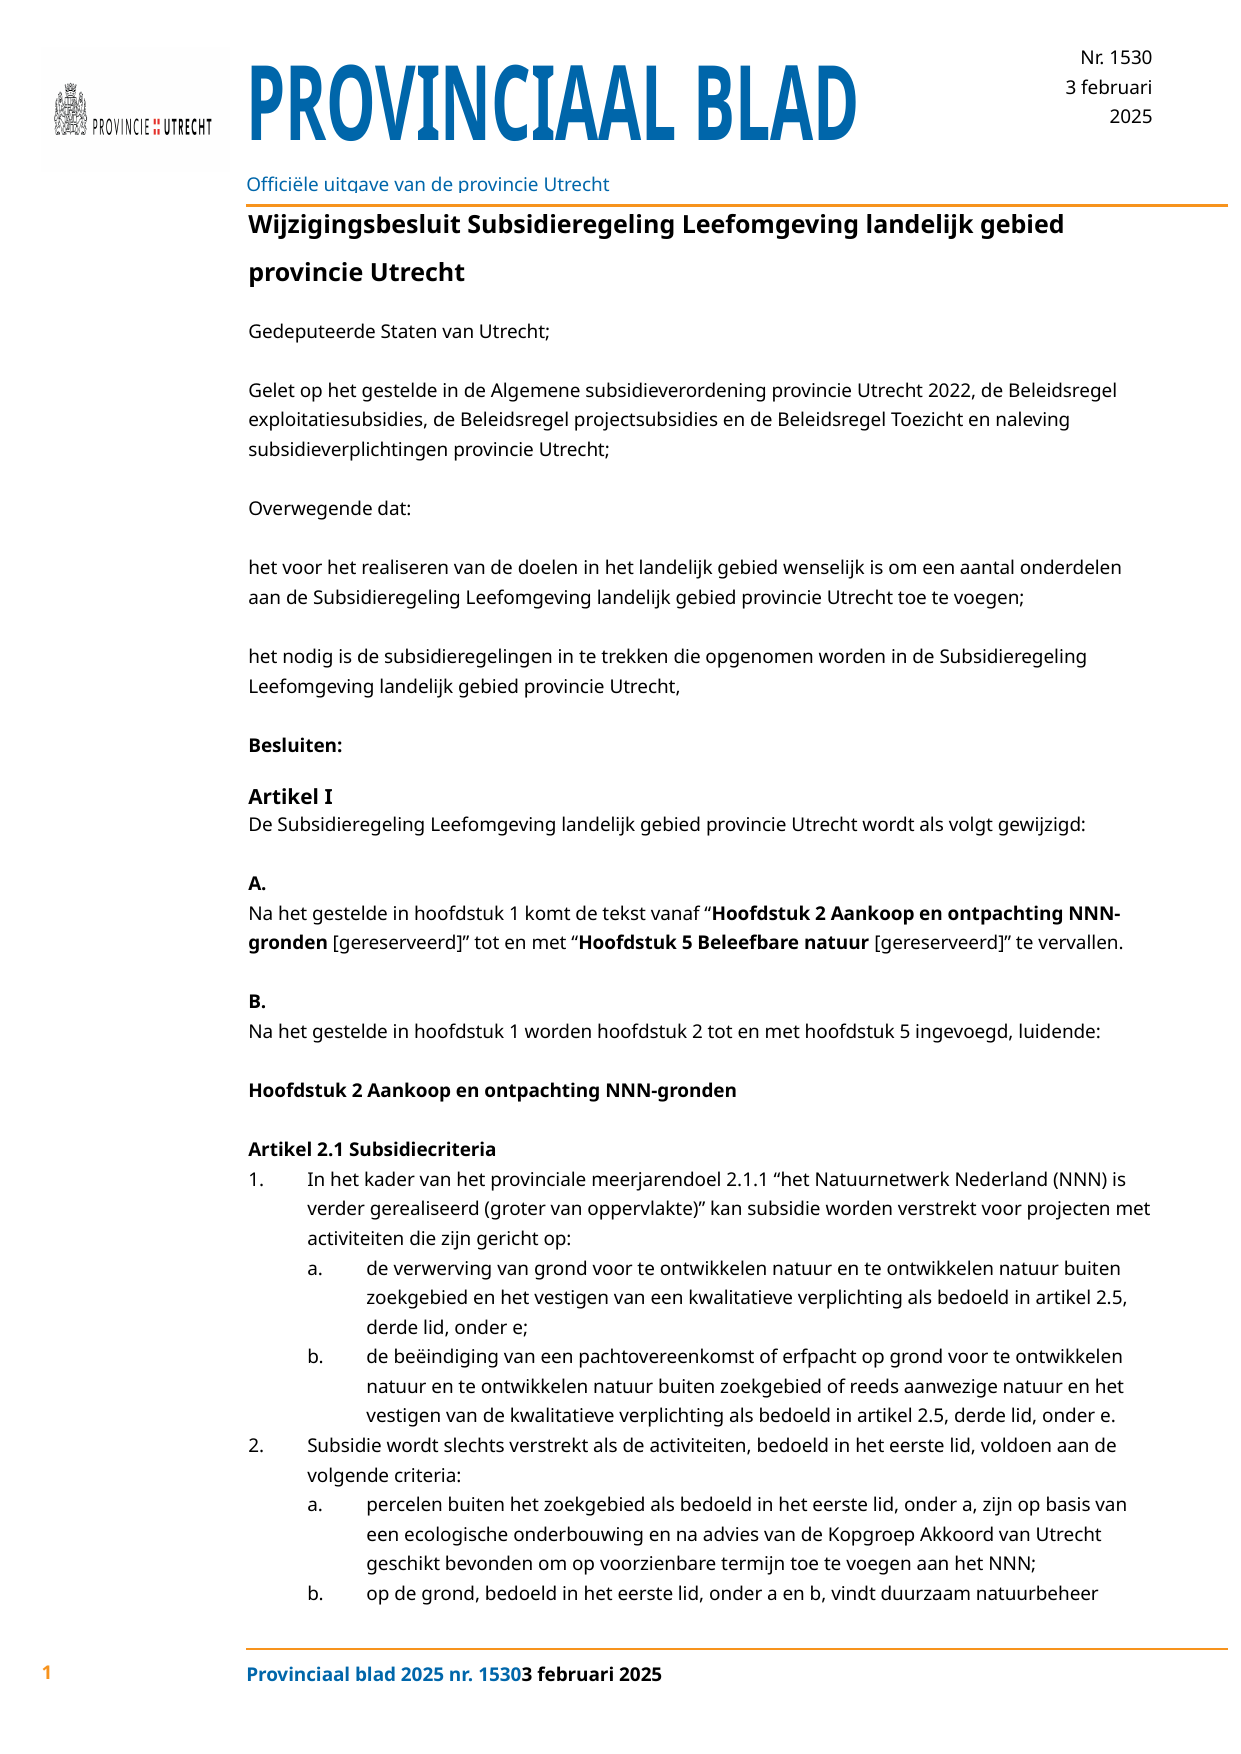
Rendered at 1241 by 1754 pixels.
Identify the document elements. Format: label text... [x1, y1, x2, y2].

text B. [248, 988, 1152, 1014]
picture [41, 47, 231, 172]
list Subsidie wordt slechts verstrekt als de activiteiten, bedoeld in het eerste lid, voldoen aan de volgende criteria: [248, 1432, 1152, 1487]
text Overwegende dat: [248, 495, 1152, 521]
list de verwerving van grond voor te ontwikkelen natuur en te ontwikkelen natuur buiten zoekgebied en het vestigen van een kwalitatieve verplichting als bedoeld in artikel 2.5, derde lid, onder e; [307, 1255, 1152, 1339]
text het nodig is de subsidieregelingen in te trekken die opgenomen worden in de Subsidieregeling Leefomgeving landelijk gebied provincie Utrecht, [248, 643, 1152, 699]
list de beëindiging van een pachtovereenkomst of erfpacht op grond voor te ontwikkelen natuur en te ontwikkelen natuur buiten zoekgebied of reeds aanwezige natuur en het vestigen van de kwalitatieve verplichting als bedoeld in artikel 2.5, derde lid, onder e. [307, 1343, 1152, 1428]
text A. [248, 870, 1152, 896]
list op de grond, bedoeld in het eerste lid, onder a en b, vindt duurzaam natuurbeheer [307, 1580, 1152, 1606]
text Gelet op het gestelde in de Algemene subsidieverordening provincie Utrecht 2022, de Beleidsregel exploitatiesubsidies, de Beleidsregel projectsubsidies en de Beleidsregel Toezicht en naleving subsidieverplichtingen provincie Utrecht; [248, 377, 1152, 462]
list percelen buiten het zoekgebied als bedoeld in het eerste lid, onder a, zijn op basis van een ecologische onderbouwing en na advies van de Kopgroep Akkoord van Utrecht geschikt bevonden om op voorzienbare termijn toe te voegen aan het NNN; [307, 1491, 1152, 1576]
text Artikel 2.1 Subsidiecriteria [248, 1136, 1152, 1162]
text Gedeputeerde Staten van Utrecht; [248, 318, 1152, 344]
text De Subsidieregeling Leefomgeving landelijk gebied provincie Utrecht wordt als volgt gewijzigd: [248, 811, 1152, 837]
text Hoofdstuk 2 Aankoop en ontpachting NNN-gronden [248, 1077, 1152, 1103]
text het voor het realiseren van de doelen in het landelijk gebied wenselijk is om een aantal onderdelen aan de Subsidieregeling Leefomgeving landelijk gebied provincie Utrecht toe te voegen; [248, 554, 1152, 610]
text Artikel I [248, 782, 1152, 811]
text Besluiten: [248, 732, 1152, 758]
text Wijzigingsbesluit Subsidieregeling Leefomgeving landelijk gebied provincie Utrecht [248, 207, 1152, 288]
list In het kader van het provinciale meerjarendoel 2.1.1 “het Natuurnetwerk Nederland (NNN) is verder gerealiseerd (groter van oppervlakte)” kan subsidie worden verstrekt voor projecten met activiteiten die zijn gericht op: [248, 1166, 1152, 1251]
text Na het gestelde in hoofdstuk 1 worden hoofdstuk 2 tot en met hoofdstuk 5 ingevoegd, luidende: [248, 1018, 1152, 1044]
text Na het gestelde in hoofdstuk 1 komt de tekst vanaf “Hoofdstuk 2 Aankoop en ontpachting NNN-gronden [gereserveerd]” tot en met “Hoofdstuk 5 Beleefbare natuur [gereserveerd]” te vervallen. [248, 900, 1152, 955]
